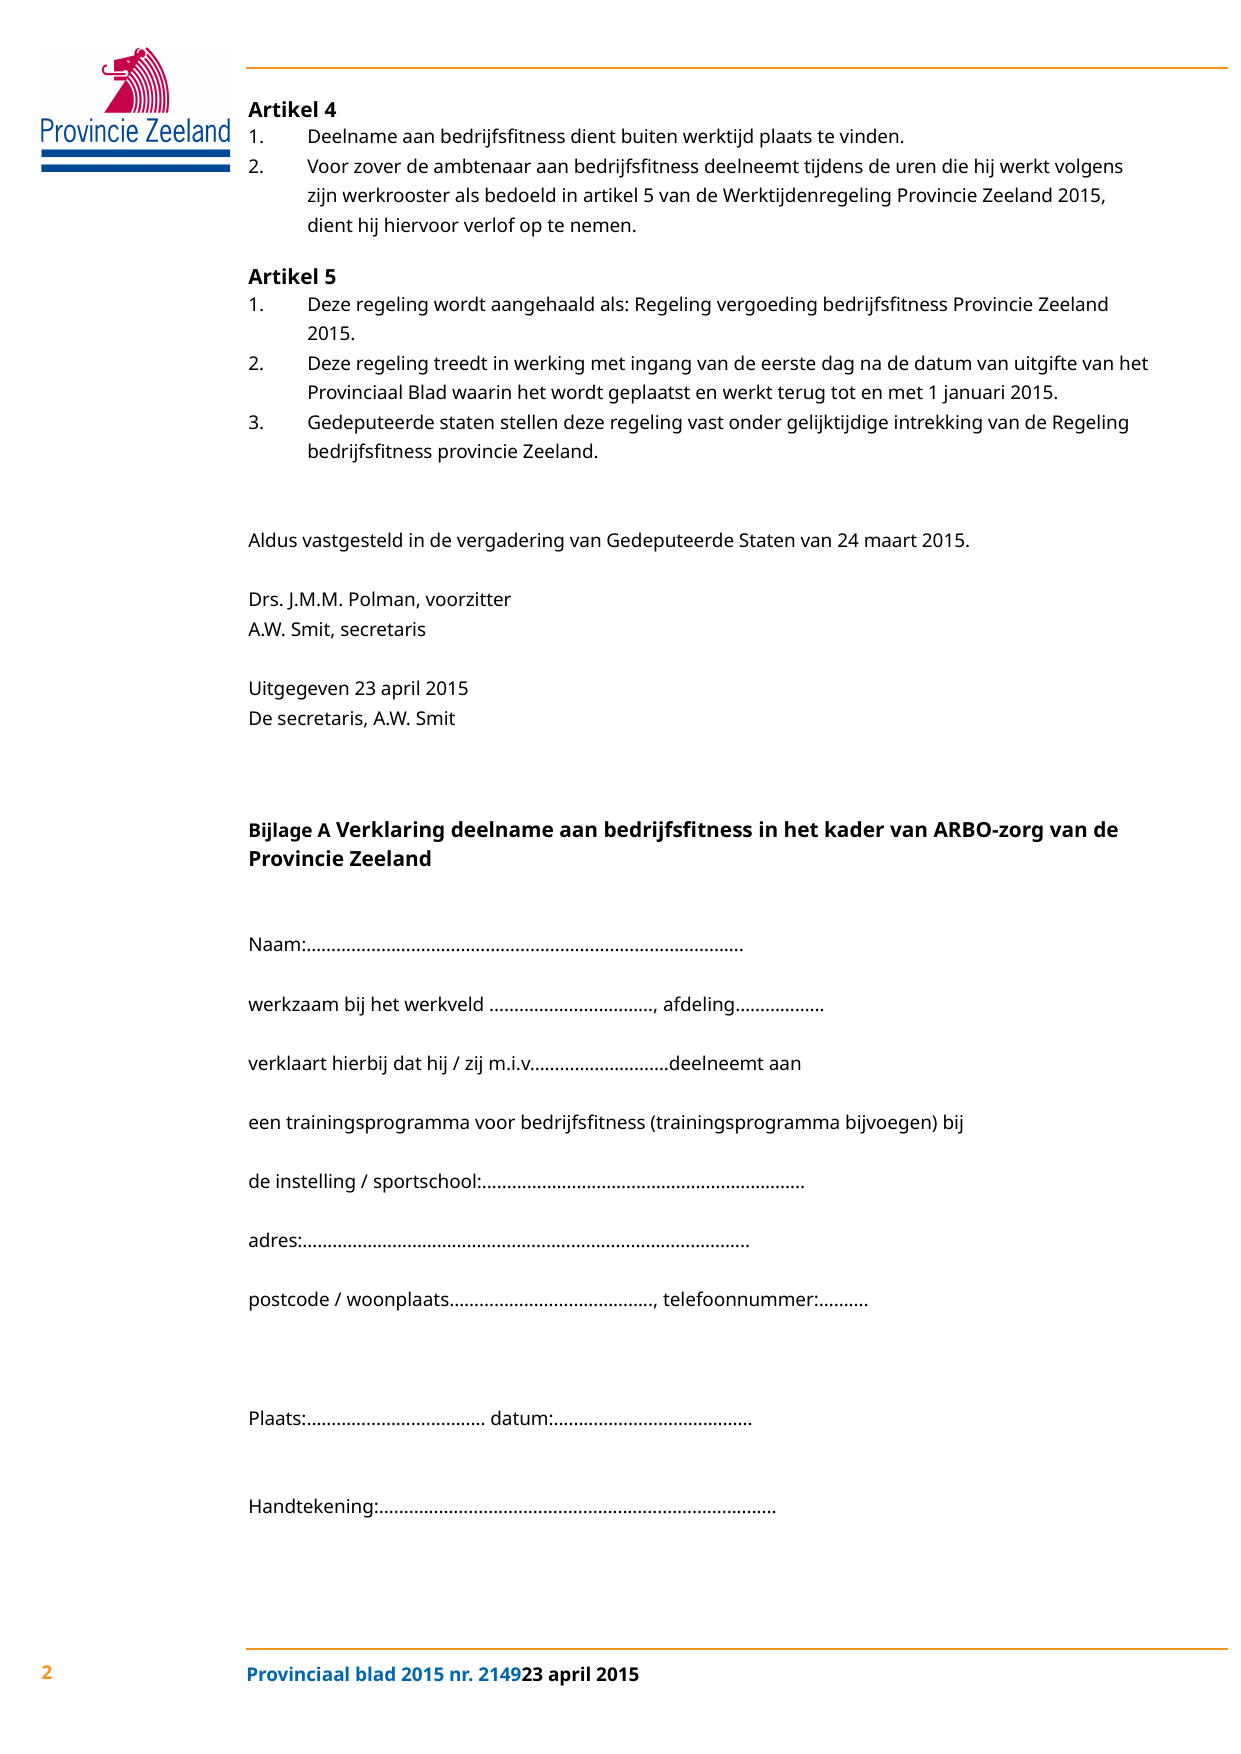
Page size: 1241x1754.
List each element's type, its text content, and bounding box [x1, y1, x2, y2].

text adres:……………………………………………………………………………... [248, 1227, 1152, 1253]
text Artikel 4 [248, 95, 1152, 123]
text Artikel 5 [248, 262, 1152, 291]
list Voor zover de ambtenaar aan bedrijfsfitness deelneemt tijdens de uren die hij werkt volgens zijn werkrooster als bedoeld in artikel 5 van de Werktijdenregeling Provincie Zeeland 2015, dient hij hiervoor verlof op te nemen. [248, 153, 1152, 238]
picture [41, 47, 231, 172]
text Naam:……………………………………………………………………………. [248, 932, 1152, 957]
text een trainingsprogramma voor bedrijfsfitness (trainingsprogramma bijvoegen) bij [248, 1109, 1152, 1135]
list Deze regeling wordt aangehaald als: Regeling vergoeding bedrijfsfitness Provincie Zeeland 2015. [248, 291, 1152, 346]
text Aldus vastgesteld in de vergadering van Gedeputeerde Staten van 24 maart 2015. [248, 527, 1152, 553]
text Uitgegeven 23 april 2015 [248, 675, 1152, 701]
text Handtekening:…………………………………………………………………….. [248, 1494, 1152, 1519]
text Drs. J.M.M. Polman, voorzitter [248, 587, 1152, 612]
text werkzaam bij het werkveld ……………………………, afdeling……………… [248, 991, 1152, 1017]
text de instelling / sportschool:……………………………………………………….. [248, 1168, 1152, 1194]
list Deze regeling treedt in werking met ingang van de eerste dag na de datum van uitgifte van het Provinciaal Blad waarin het wordt geplaatst en werkt terug tot en met 1 januari 2015. [248, 350, 1152, 405]
text Bijlage A Verklaring deelname aan bedrijfsfitness in het kader van ARBO-zorg van de Provincie Zeeland [248, 816, 1152, 872]
text verklaart hierbij dat hij / zij m.i.v……………………….deelneemt aan [248, 1050, 1152, 1076]
list Deelname aan bedrijfsfitness dient buiten werktijd plaats te vinden. [248, 123, 1152, 149]
text De secretaris, A.W. Smit [248, 705, 1152, 731]
text postcode / woonplaats………………………………….., telefoonnummer:………. [248, 1287, 1152, 1312]
text Plaats:……………………………… datum:…………………………………. [248, 1405, 1152, 1431]
text A.W. Smit, secretaris [248, 616, 1152, 642]
list Gedeputeerde staten stellen deze regeling vast onder gelijktijdige intrekking van de Regeling bedrijfsfitness provincie Zeeland. [248, 409, 1152, 464]
